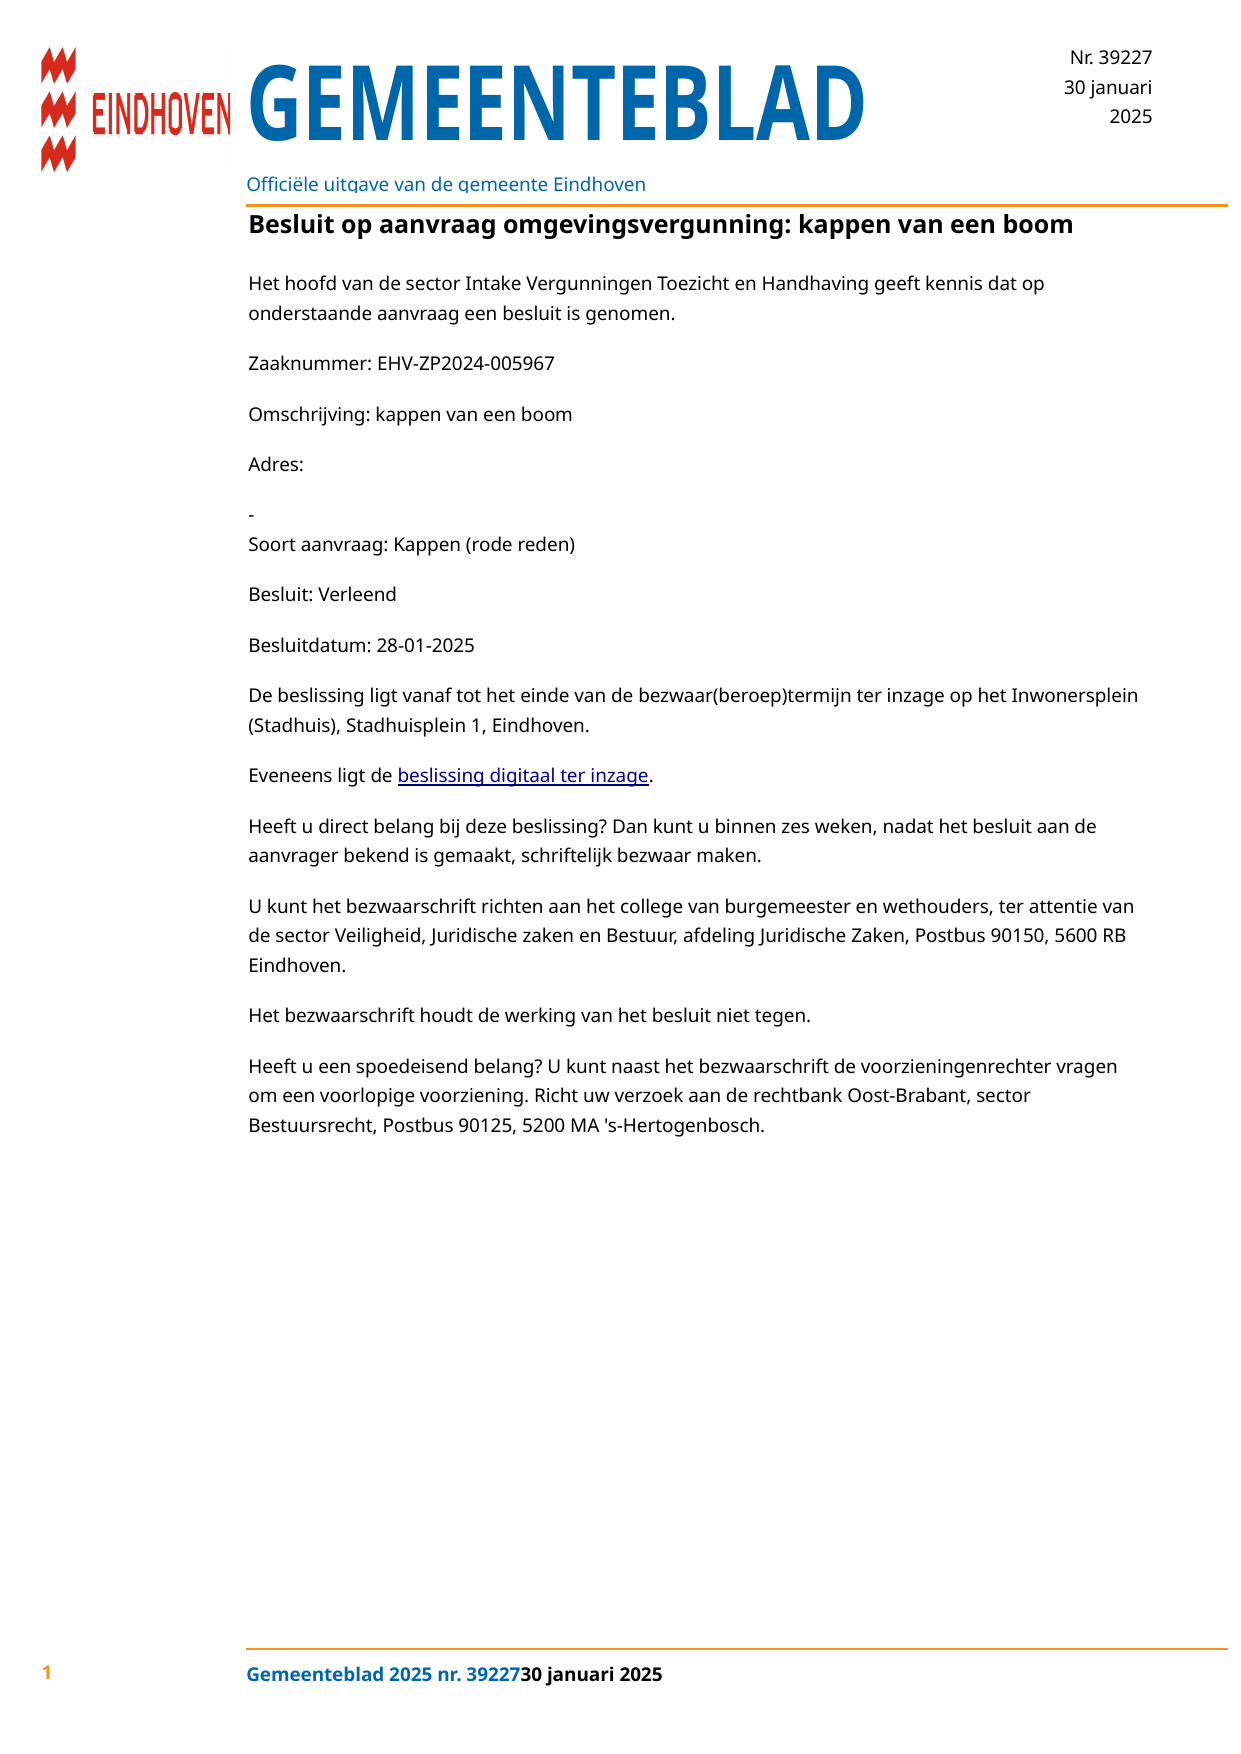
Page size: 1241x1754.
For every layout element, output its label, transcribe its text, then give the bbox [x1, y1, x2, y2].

text De beslissing ligt vanaf tot het einde van de bezwaar(beroep)termijn ter inzage op het Inwonersplein (Stadhuis), Stadhuisplein 1, Eindhoven. [248, 682, 1152, 738]
text Zaaknummer: EHV-ZP2024-005967 [248, 350, 1152, 376]
text Besluit op aanvraag omgevingsvergunning: kappen van een boom [248, 207, 1152, 241]
text Het hoofd van de sector Intake Vergunningen Toezicht en Handhaving geeft kennis dat op onderstaande aanvraag een besluit is genomen. [248, 270, 1152, 326]
text Eveneens ligt de beslissing digitaal ter inzage. [248, 762, 1152, 788]
text Besluit: Verleend [248, 582, 1152, 607]
text Het bezwaarschrift houdt de werking van het besluit niet tegen. [248, 1002, 1152, 1028]
text Soort aanvraag: Kappen (rode reden) [248, 531, 1152, 557]
text Omschrijving: kappen van een boom [248, 401, 1152, 426]
text Adres: [248, 451, 1152, 477]
text U kunt het bezwaarschrift richten aan het college van burgemeester en wethouders, ter attentie van de sector Veiligheid, Juridische zaken en Bestuur, afdeling Juridische Zaken, Postbus 90150, 5600 RB Eindhoven. [248, 893, 1152, 978]
text Besluitdatum: 28-01-2025 [248, 632, 1152, 658]
text Heeft u een spoedeisend belang? U kunt naast het bezwaarschrift de voorzieningenrechter vragen om een voorlopige voorziening. Richt uw verzoek aan de rechtbank Oost-Brabant, sector Bestuursrecht, Postbus 90125, 5200 MA 's-Hertogenbosch. [248, 1053, 1152, 1138]
picture [41, 47, 231, 172]
text Heeft u direct belang bij deze beslissing? Dan kunt u binnen zes weken, nadat het besluit aan de aanvrager bekend is gemaakt, schriftelijk bezwaar maken. [248, 813, 1152, 868]
